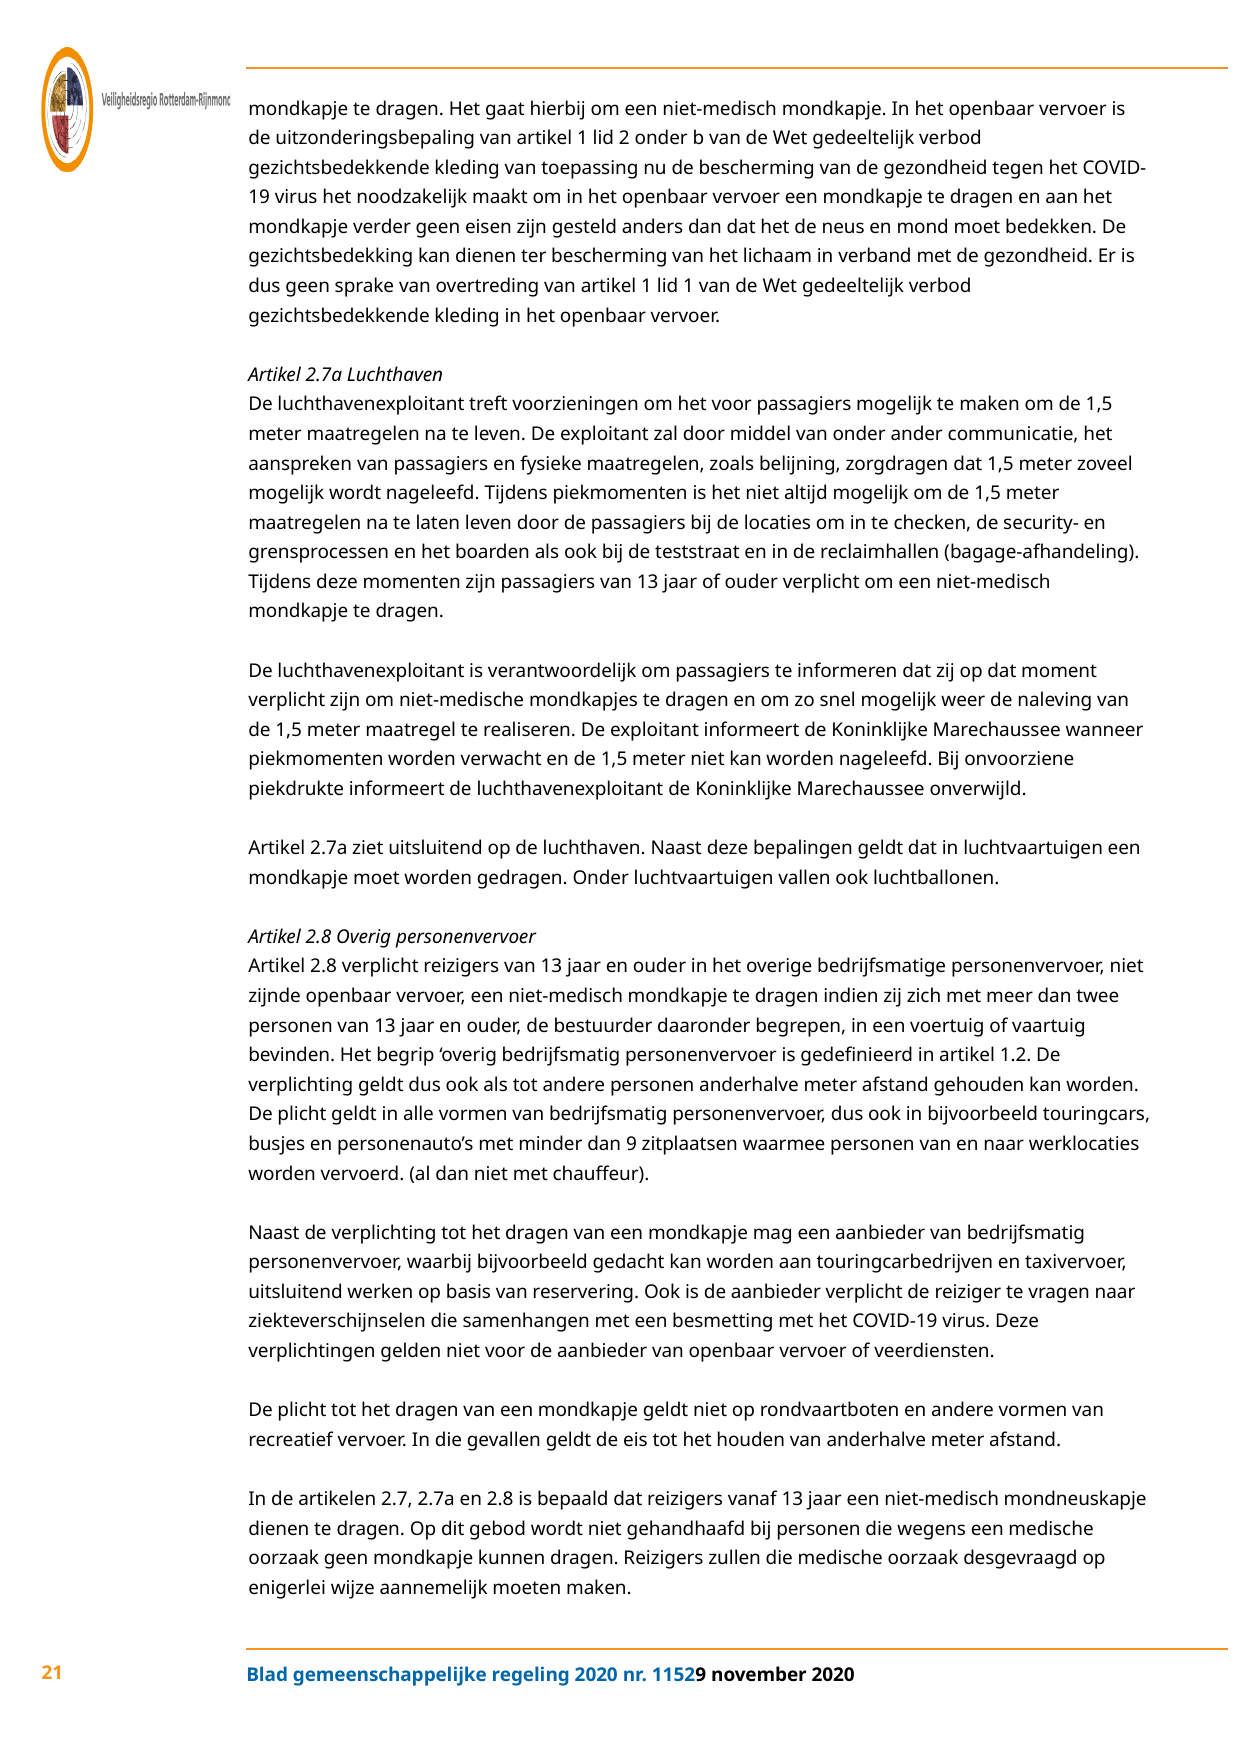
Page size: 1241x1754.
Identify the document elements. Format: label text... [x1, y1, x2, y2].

text Artikel 2.8 verplicht reizigers van 13 jaar en ouder in het overige bedrijfsmatige personenvervoer, niet zijnde openbaar vervoer, een niet-medisch mondkapje te dragen indien zij zich met meer dan twee personen van 13 jaar en ouder, de bestuurder daaronder begrepen, in een voertuig of vaartuig bevinden. Het begrip ‘overig bedrijfsmatig personenvervoer is gedefinieerd in artikel 1.2. De verplichting geldt dus ook als tot andere personen anderhalve meter afstand gehouden kan worden. De plicht geldt in alle vormen van bedrijfsmatig personenvervoer, dus ook in bijvoorbeeld touringcars, busjes en personenauto’s met minder dan 9 zitplaatsen waarmee personen van en naar werklocaties worden vervoerd. (al dan niet met chauffeur). [248, 953, 1152, 1186]
text De luchthavenexploitant is verantwoordelijk om passagiers te informeren dat zij op dat moment verplicht zijn om niet-medische mondkapjes te dragen en om zo snel mogelijk weer de naleving van de 1,5 meter maatregel te realiseren. De exploitant informeert de Koninklijke Marechaussee wanneer piekmomenten worden verwacht en de 1,5 meter niet kan worden nageleefd. Bij onvoorziene piekdrukte informeert de luchthavenexploitant de Koninklijke Marechaussee onverwijld. [248, 657, 1152, 801]
text De plicht tot het dragen van een mondkapje geldt niet op rondvaartboten en andere vormen van recreatief vervoer. In die gevallen geldt de eis tot het houden van anderhalve meter afstand. [248, 1396, 1152, 1452]
text In de artikelen 2.7, 2.7a en 2.8 is bepaald dat reizigers vanaf 13 jaar een niet-medisch mondneuskapje dienen te dragen. Op dit gebod wordt niet gehandhaafd bij personen die wegens een medische oorzaak geen mondkapje kunnen dragen. Reizigers zullen die medische oorzaak desgevraagd op enigerlei wijze aannemelijk moeten maken. [248, 1485, 1152, 1600]
picture [41, 47, 231, 172]
text Artikel 2.7a Luchthaven [248, 361, 1152, 387]
text Artikel 2.8 Overig personenvervoer [248, 923, 1152, 949]
text mondkapje te dragen. Het gaat hierbij om een niet-medisch mondkapje. In het openbaar vervoer is de uitzonderingsbepaling van artikel 1 lid 2 onder b van de Wet gedeeltelijk verbod gezichtsbedekkende kleding van toepassing nu de bescherming van de gezondheid tegen het COVID-19 virus het noodzakelijk maakt om in het openbaar vervoer een mondkapje te dragen en aan het mondkapje verder geen eisen zijn gesteld anders dan dat het de neus en mond moet bedekken. De gezichtsbedekking kan dienen ter bescherming van het lichaam in verband met de gezondheid. Er is dus geen sprake van overtreding van artikel 1 lid 1 van de Wet gedeeltelijk verbod gezichtsbedekkende kleding in het openbaar vervoer. [248, 95, 1152, 328]
text Artikel 2.7a ziet uitsluitend op de luchthaven. Naast deze bepalingen geldt dat in luchtvaartuigen een mondkapje moet worden gedragen. Onder luchtvaartuigen vallen ook luchtballonen. [248, 834, 1152, 890]
text De luchthavenexploitant treft voorzieningen om het voor passagiers mogelijk te maken om de 1,5 meter maatregelen na te leven. De exploitant zal door middel van onder ander communicatie, het aanspreken van passagiers en fysieke maatregelen, zoals belijning, zorgdragen dat 1,5 meter zoveel mogelijk wordt nageleefd. Tijdens piekmomenten is het niet altijd mogelijk om de 1,5 meter maatregelen na te laten leven door de passagiers bij de locaties om in te checken, de security- en grensprocessen en het boarden als ook bij de teststraat en in de reclaimhallen (bagage-afhandeling). Tijdens deze momenten zijn passagiers van 13 jaar of ouder verplicht om een niet-medisch mondkapje te dragen. [248, 391, 1152, 623]
text Naast de verplichting tot het dragen van een mondkapje mag een aanbieder van bedrijfsmatig personenvervoer, waarbij bijvoorbeeld gedacht kan worden aan touringcarbedrijven en taxivervoer, uitsluitend werken op basis van reservering. Ook is de aanbieder verplicht de reiziger te vragen naar ziekteverschijnselen die samenhangen met een besmetting met het COVID-19 virus. Deze verplichtingen gelden niet voor de aanbieder van openbaar vervoer of veerdiensten. [248, 1219, 1152, 1363]
